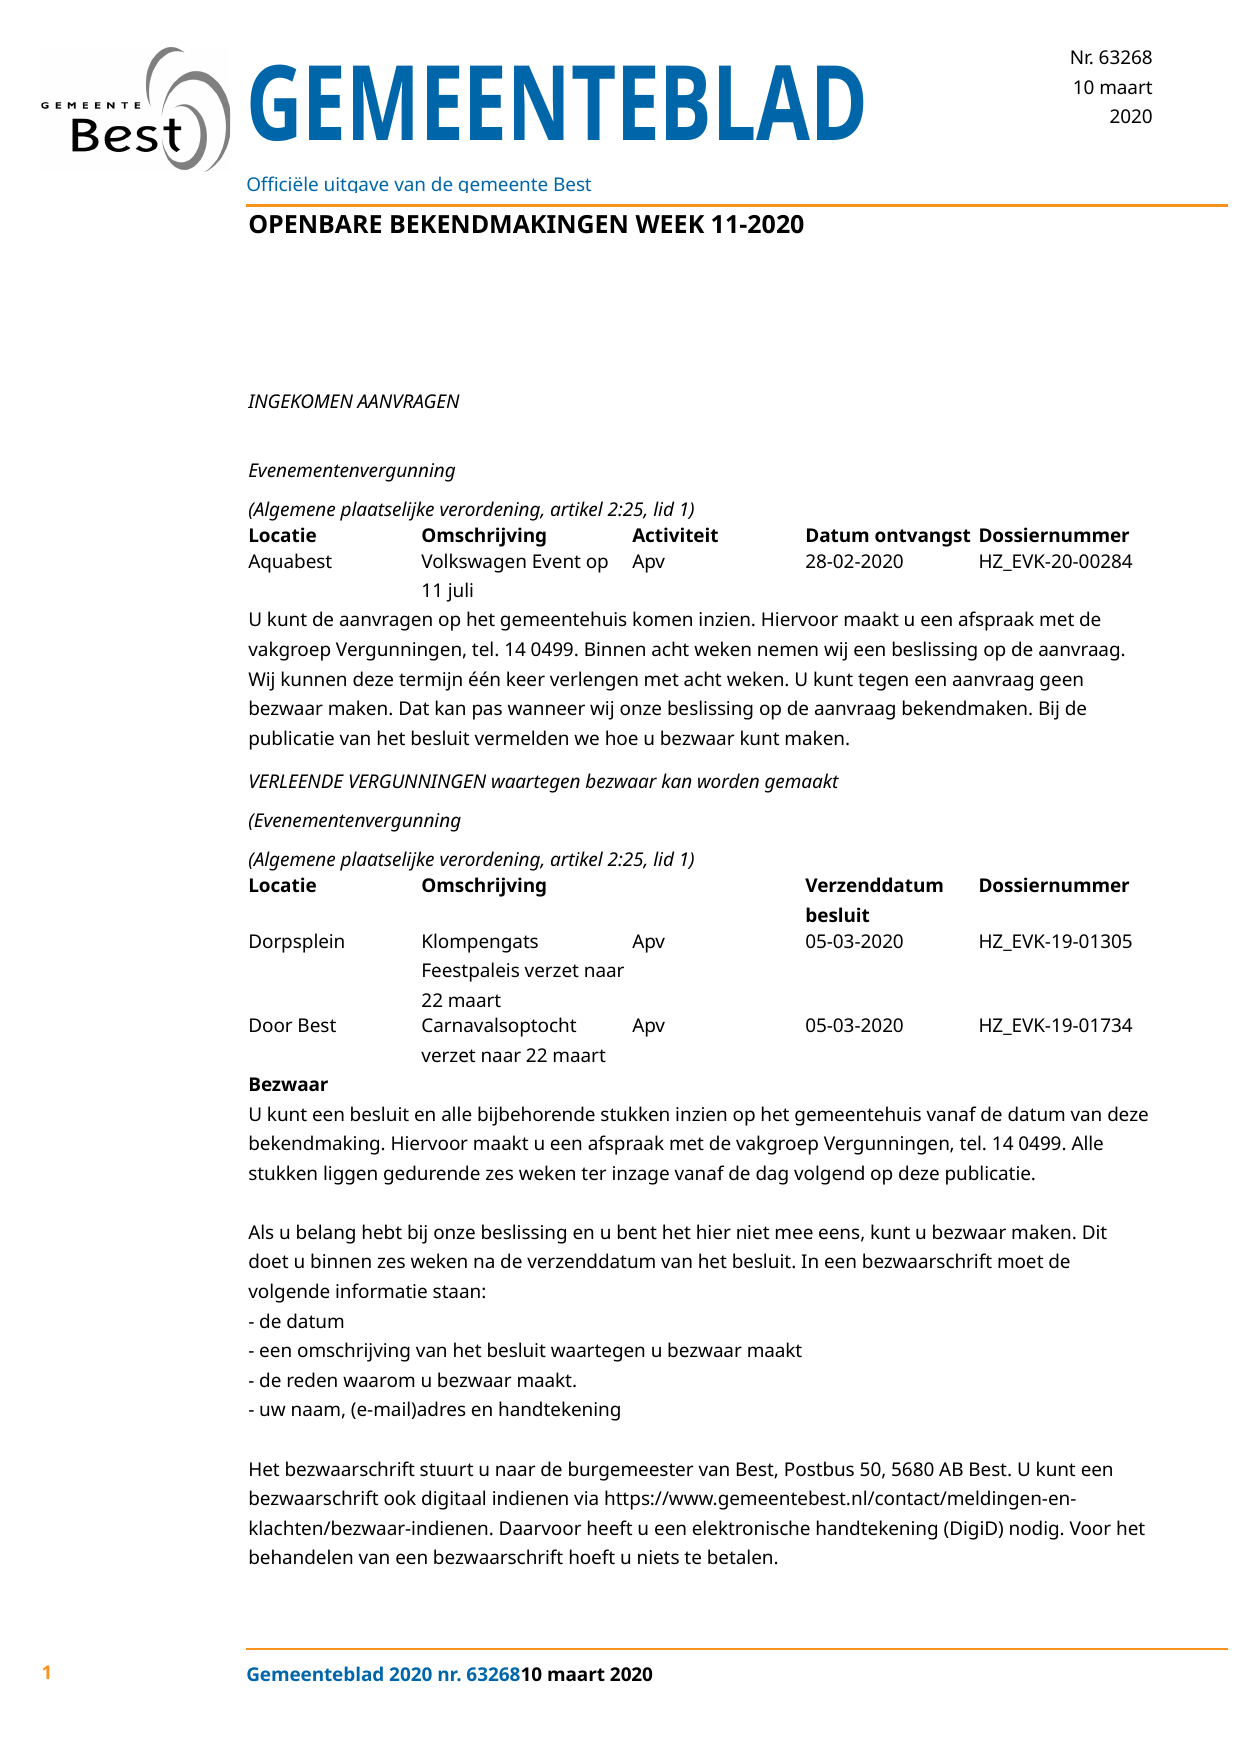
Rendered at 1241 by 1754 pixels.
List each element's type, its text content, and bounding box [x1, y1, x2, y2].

table_cell Door Best [248, 1013, 421, 1068]
text Het bezwaarschrift stuurt u naar de burgemeester van Best, Postbus 50, 5680 AB Best. U kunt een bezwaarschrift ook digitaal indienen via https://www.gemeentebest.nl/contact/meldingen-en-klachten/bezwaar-indienen. Daarvoor heeft u een elektronische handtekening (DigiD) nodig. Voor het behandelen van een bezwaarschrift hoeft u niets te betalen. [248, 1456, 1152, 1570]
text - de datum [248, 1308, 1152, 1334]
text - uw naam, (e-mail)adres en handtekening [248, 1397, 1152, 1422]
table_cell 28-02-2020 [805, 548, 978, 603]
text - de reden waarom u bezwaar maakt. [248, 1367, 1152, 1393]
table_header Datum ontvangst [805, 523, 978, 548]
table_cell Apv [632, 1013, 805, 1068]
table_header Activiteit [632, 523, 805, 548]
picture [41, 47, 231, 172]
table_cell 05-03-2020 [805, 928, 978, 1013]
table_header Omschrijving [421, 873, 805, 928]
table_header Dossiernummer [978, 873, 1152, 928]
table_cell Apv [632, 548, 805, 603]
text U kunt de aanvragen op het gemeentehuis komen inzien. Hiervoor maakt u een afspraak met de vakgroep Vergunningen, tel. 14 0499. Binnen acht weken nemen wij een beslissing op de aanvraag. Wij kunnen deze termijn één keer verlengen met acht weken. U kunt tegen een aanvraag geen bezwaar maken. Dat kan pas wanneer wij onze beslissing op de aanvraag bekendmaken. Bij de publicatie van het besluit vermelden we hoe u bezwaar kunt maken. [248, 607, 1152, 751]
text VERLEENDE VERGUNNINGEN waartegen bezwaar kan worden gemaakt [248, 768, 1152, 794]
table_cell Aquabest [248, 548, 421, 603]
table_header Dossiernummer [978, 523, 1152, 548]
text (Algemene plaatselijke verordening, artikel 2:25, lid 1) [248, 847, 1152, 872]
text U kunt een besluit en alle bijbehorende stukken inzien op het gemeentehuis vanaf de datum van deze bekendmaking. Hiervoor maakt u een afspraak met de vakgroep Vergunningen, tel. 14 0499. Alle stukken liggen gedurende zes weken ter inzage vanaf de dag volgend op deze publicatie. [248, 1101, 1152, 1186]
text Bezwaar [248, 1071, 1152, 1097]
table_cell Volkswagen Event op 11 juli [421, 548, 632, 603]
text - een omschrijving van het besluit waartegen u bezwaar maakt [248, 1337, 1152, 1363]
text (Algemene plaatselijke verordening, artikel 2:25, lid 1) [248, 497, 1152, 522]
table_cell HZ_EVK-19-01734 [978, 1013, 1152, 1068]
text (Evenementenvergunning [248, 807, 1152, 833]
table_header Locatie [248, 523, 421, 548]
table_cell 05-03-2020 [805, 1013, 978, 1068]
table_cell Apv [632, 928, 805, 1013]
table_header Verzenddatum besluit [805, 873, 978, 928]
table_cell Dorpsplein [248, 928, 421, 1013]
table_cell Carnavalsoptocht verzet naar 22 maart [421, 1013, 632, 1068]
table_cell HZ_EVK-20-00284 [978, 548, 1152, 603]
text Evenementenvergunning [248, 457, 1152, 483]
table_header Omschrijving [421, 523, 632, 548]
text Als u belang hebt bij onze beslissing en u bent het hier niet mee eens, kunt u bezwaar maken. Dit doet u binnen zes weken na de verzenddatum van het besluit. In een bezwaarschrift moet de volgende informatie staan: [248, 1219, 1152, 1304]
table_cell HZ_EVK-19-01305 [978, 928, 1152, 1013]
text INGEKOMEN AANVRAGEN [248, 388, 1152, 414]
text OPENBARE BEKENDMAKINGEN WEEK 11-2020 [248, 207, 1152, 241]
table_cell Klompengats Feestpaleis verzet naar 22 maart [421, 928, 632, 1013]
table_header Locatie [248, 873, 421, 928]
